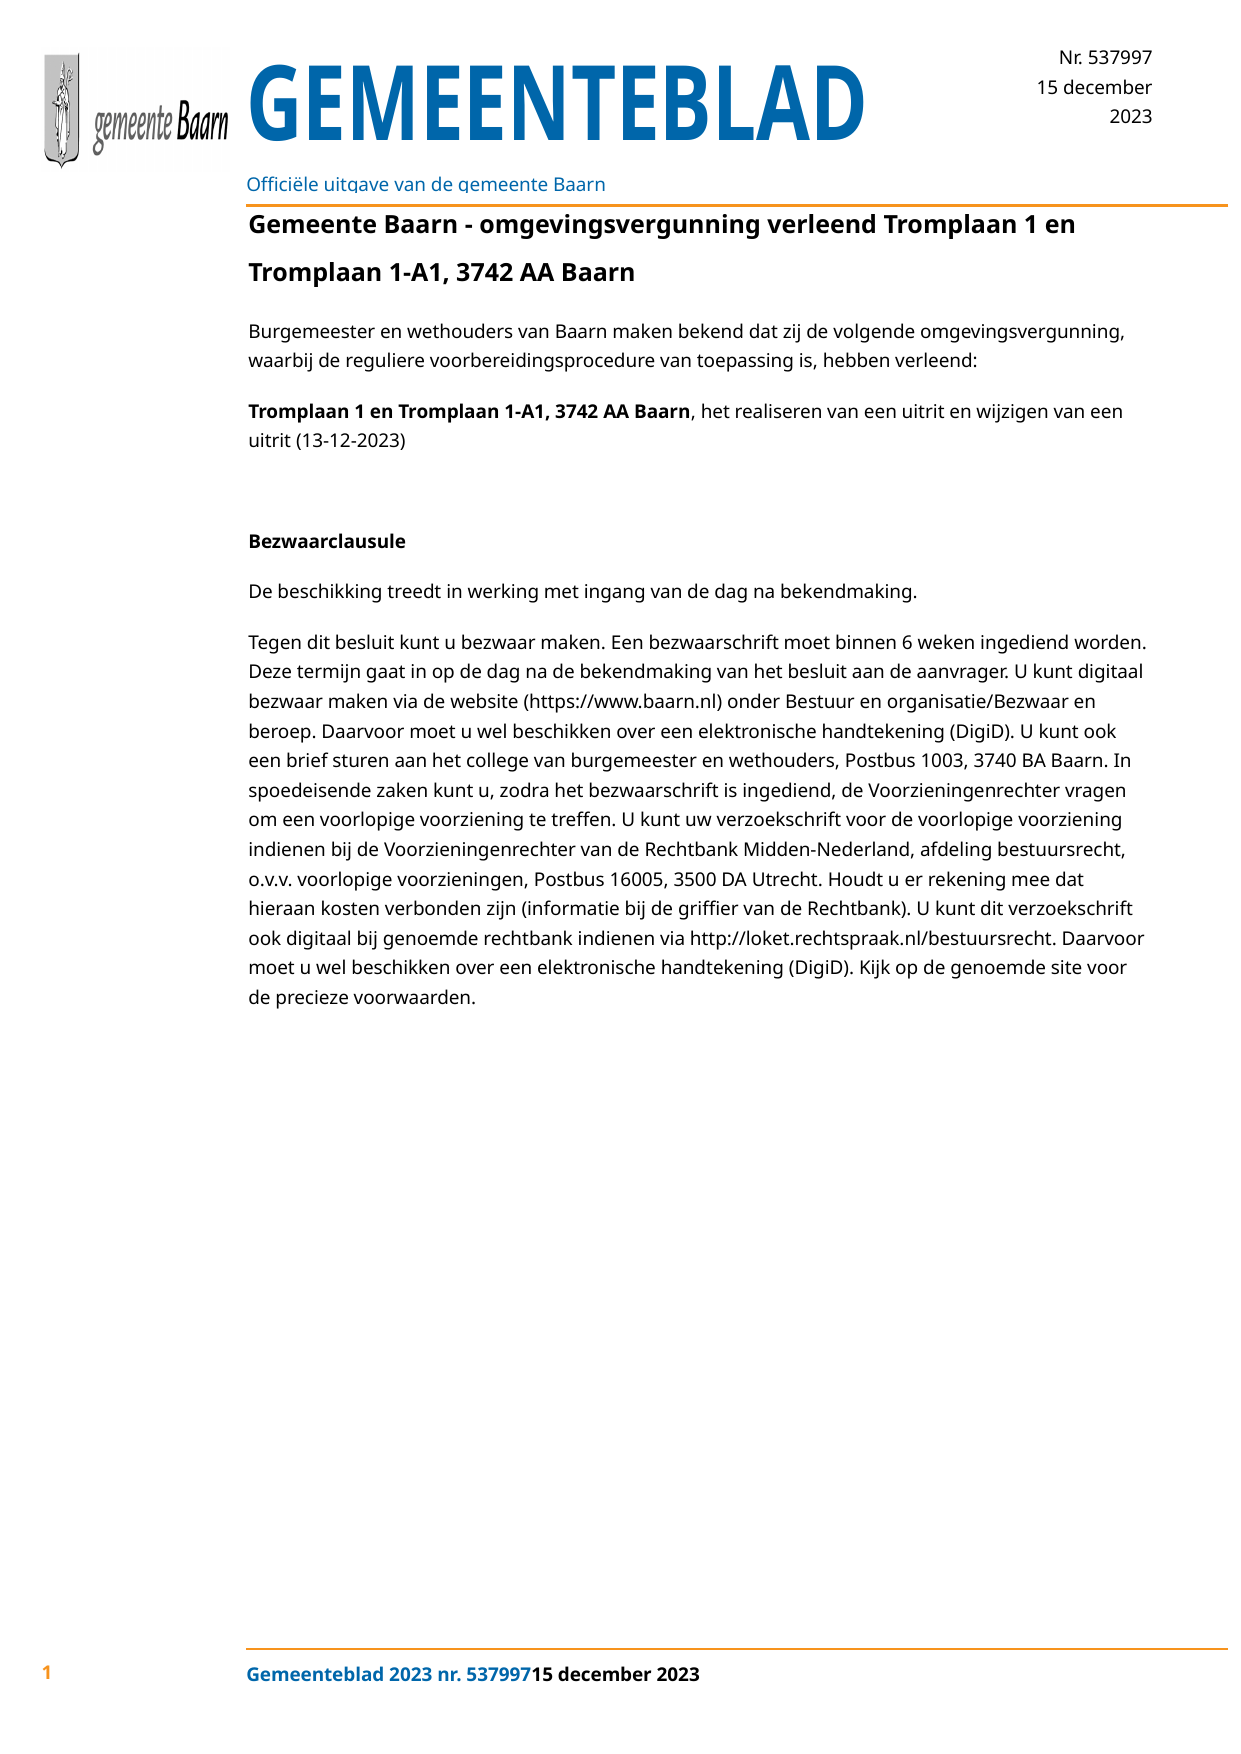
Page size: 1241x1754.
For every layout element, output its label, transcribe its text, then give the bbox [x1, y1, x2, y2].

text Tromplaan 1 en Tromplaan 1-A1, 3742 AA Baarn, het realiseren van een uitrit en wijzigen van een uitrit (13-12-2023) [248, 398, 1152, 453]
text Gemeente Baarn - omgevingsvergunning verleend Tromplaan 1 en Tromplaan 1-A1, 3742 AA Baarn [248, 207, 1152, 288]
text Burgemeester en wethouders van Baarn maken bekend dat zij de volgende omgevingsvergunning, waarbij de reguliere voorbereidingsprocedure van toepassing is, hebben verleend: [248, 318, 1152, 373]
text De beschikking treedt in werking met ingang van de dag na bekendmaking. [248, 579, 1152, 604]
picture [41, 47, 231, 172]
text Bezwaarclausule [248, 528, 1152, 554]
text Tegen dit besluit kunt u bezwaar maken. Een bezwaarschrift moet binnen 6 weken ingediend worden. Deze termijn gaat in op de dag na de bekendmaking van het besluit aan de aanvrager. U kunt digitaal bezwaar maken via de website (https://www.baarn.nl) onder Bestuur en organisatie/Bezwaar en beroep. Daarvoor moet u wel beschikken over een elektronische handtekening (DigiD). U kunt ook een brief sturen aan het college van burgemeester en wethouders, Postbus 1003, 3740 BA Baarn. In spoedeisende zaken kunt u, zodra het bezwaarschrift is ingediend, de Voorzieningenrechter vragen om een voorlopige voorziening te treffen. U kunt uw verzoekschrift voor de voorlopige voorziening indienen bij de Voorzieningenrechter van de Rechtbank Midden-Nederland, afdeling bestuursrecht, o.v.v. voorlopige voorzieningen, Postbus 16005, 3500 DA Utrecht. Houdt u er rekening mee dat hieraan kosten verbonden zijn (informatie bij de griffier van de Rechtbank). U kunt dit verzoekschrift ook digitaal bij genoemde rechtbank indienen via http://loket.rechtspraak.nl/bestuursrecht. Daarvoor moet u wel beschikken over een elektronische handtekening (DigiD). Kijk op de genoemde site voor de precieze voorwaarden. [248, 629, 1152, 1010]
